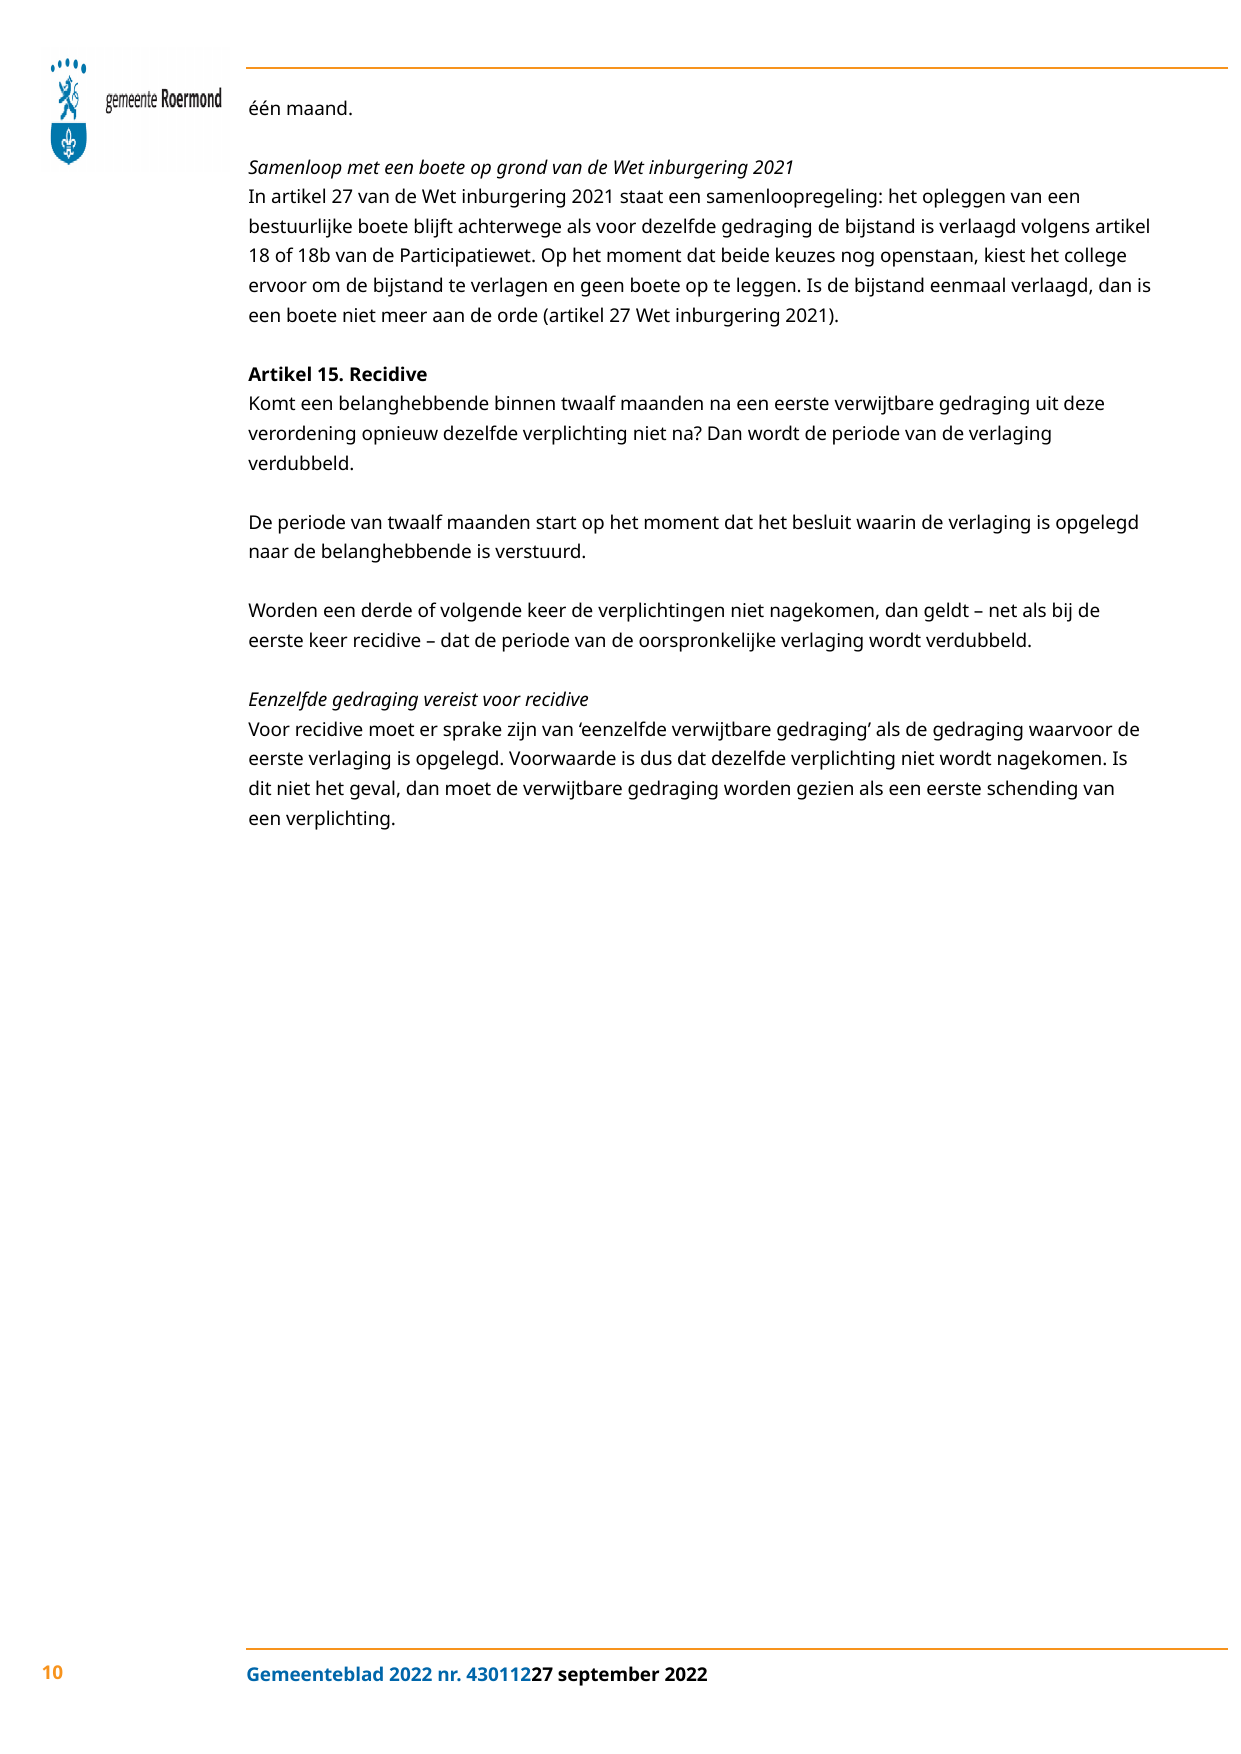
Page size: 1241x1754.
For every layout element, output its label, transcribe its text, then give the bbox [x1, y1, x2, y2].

text De periode van twaalf maanden start op het moment dat het besluit waarin de verlaging is opgelegd naar de belanghebbende is verstuurd. [248, 509, 1152, 564]
text Komt een belanghebbende binnen twaalf maanden na een eerste verwijtbare gedraging uit deze verordening opnieuw dezelfde verplichting niet na? Dan wordt de periode van de verlaging verdubbeld. [248, 391, 1152, 476]
text één maand. [248, 95, 1152, 121]
text Samenloop met een boete op grond van de Wet inburgering 2021 [248, 154, 1152, 180]
text Artikel 15. Recidive [248, 361, 1152, 387]
text Worden een derde of volgende keer de verplichtingen niet nagekomen, dan geldt – net als bij de eerste keer recidive – dat de periode van de oorspronkelijke verlaging wordt verdubbeld. [248, 598, 1152, 653]
picture [41, 47, 231, 172]
text Voor recidive moet er sprake zijn van ‘eenzelfde verwijtbare gedraging’ als de gedraging waarvoor de eerste verlaging is opgelegd. Voorwaarde is dus dat dezelfde verplichting niet wordt nagekomen. Is dit niet het geval, dan moet de verwijtbare gedraging worden gezien als een eerste schending van een verplichting. [248, 716, 1152, 831]
text In artikel 27 van de Wet inburgering 2021 staat een samenloopregeling: het opleggen van een bestuurlijke boete blijft achterwege als voor dezelfde gedraging de bijstand is verlaagd volgens artikel 18 of 18b van de Participatiewet. Op het moment dat beide keuzes nog openstaan, kiest het college ervoor om de bijstand te verlagen en geen boete op te leggen. Is de bijstand eenmaal verlaagd, dan is een boete niet meer aan de orde (artikel 27 Wet inburgering 2021). [248, 183, 1152, 328]
text Eenzelfde gedraging vereist voor recidive [248, 686, 1152, 712]
